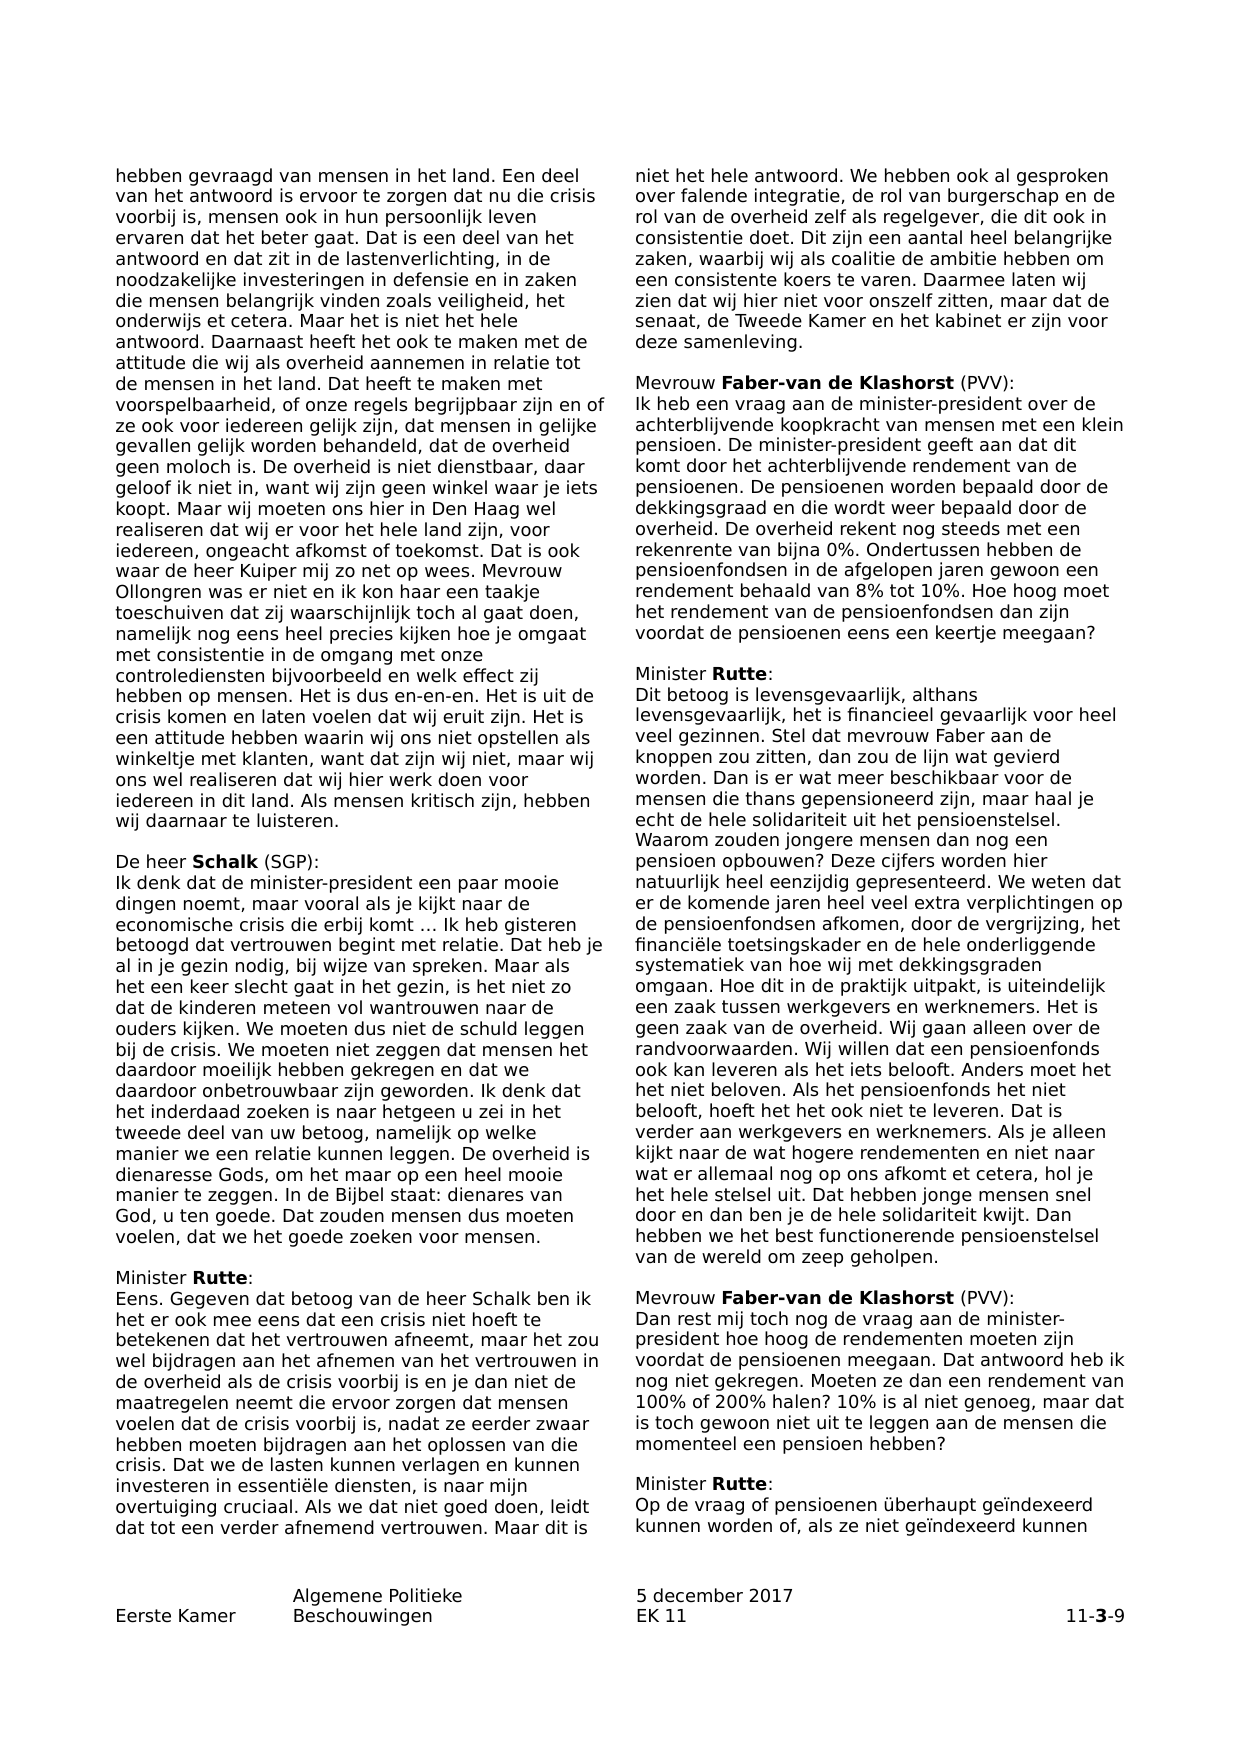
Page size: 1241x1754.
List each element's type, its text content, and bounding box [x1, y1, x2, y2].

text Ik heb een vraag aan de minister-president over de achterblijvende koopkracht van mensen met een klein pensioen. De minister-president geeft aan dat dit komt door het achterblijvende rendement van de pensioenen. De pensioenen worden bepaald door de dekkingsgraad en die wordt weer bepaald door de overheid. De overheid rekent nog steeds met een rekenrente van bijna 0%. Ondertussen hebben de pensioenfondsen in de afgelopen jaren gewoon een rendement behaald van 8% tot 10%. Hoe hoog moet het rendement van de pensioenfondsen dan zijn voordat de pensioenen eens een keertje meegaan? [635, 393, 1125, 643]
text Mevrouw Faber-van de Klashorst (PVV): [635, 1288, 1125, 1308]
text Mevrouw Faber-van de Klashorst (PVV): [635, 373, 1125, 393]
text hebben gevraagd van mensen in het land. Een deel van het antwoord is ervoor te zorgen dat nu die crisis voorbij is, mensen ook in hun persoonlijk leven ervaren dat het beter gaat. Dat is een deel van het antwoord en dat zit in de lastenverlichting, in de noodzakelijke investeringen in defensie en in zaken die mensen belangrijk vinden zoals veiligheid, het onderwijs et cetera. Maar het is niet het hele antwoord. Daarnaast heeft het ook te maken met de attitude die wij als overheid aannemen in relatie tot de mensen in het land. Dat heeft te maken met voorspelbaarheid, of onze regels begrijpbaar zijn en of ze ook voor iedereen gelijk zijn, dat mensen in gelijke gevallen gelijk worden behandeld, dat de overheid geen moloch is. De overheid is niet dienstbaar, daar geloof ik niet in, want wij zijn geen winkel waar je iets koopt. Maar wij moeten ons hier in Den Haag wel realiseren dat wij er voor het hele land zijn, voor iedereen, ongeacht afkomst of toekomst. Dat is ook waar de heer Kuiper mij zo net op wees. Mevrouw Ollongren was er niet en ik kon haar een taakje toeschuiven dat zij waarschijnlijk toch al gaat doen, namelijk nog eens heel precies kijken hoe je omgaat met consistentie in de omgang met onze controlediensten bijvoorbeeld en welk effect zij hebben op mensen. Het is dus en-en-en. Het is uit de crisis komen en laten voelen dat wij eruit zijn. Het is een attitude hebben waarin wij ons niet opstellen als winkeltje met klanten, want dat zijn wij niet, maar wij ons wel realiseren dat wij hier werk doen voor iedereen in dit land. Als mensen kritisch zijn, hebben wij daarnaar te luisteren. [115, 165, 605, 832]
text Op de vraag of pensioenen überhaupt geïndexeerd kunnen worden of, als ze niet geïndexeerd kunnen [635, 1495, 1125, 1537]
text Minister Rutte: [635, 663, 1125, 684]
text Minister Rutte: [635, 1474, 1125, 1495]
text Ik denk dat de minister-president een paar mooie dingen noemt, maar vooral als je kijkt naar de economische crisis die erbij komt … Ik heb gisteren betoogd dat vertrouwen begint met relatie. Dat heb je al in je gezin nodig, bij wijze van spreken. Maar als het een keer slecht gaat in het gezin, is het niet zo dat de kinderen meteen vol wantrouwen naar de ouders kijken. We moeten dus niet de schuld leggen bij de crisis. We moeten niet zeggen dat mensen het daardoor moeilijk hebben gekregen en dat we daardoor onbetrouwbaar zijn geworden. Ik denk dat het inderdaad zoeken is naar hetgeen u zei in het tweede deel van uw betoog, namelijk op welke manier we een relatie kunnen leggen. De overheid is dienaresse Gods, om het maar op een heel mooie manier te zeggen. In de Bijbel staat: dienares van God, u ten goede. Dat zouden mensen dus moeten voelen, dat we het goede zoeken voor mensen. [115, 873, 605, 1248]
text Dan rest mij toch nog de vraag aan de minister-president hoe hoog de rendementen moeten zijn voordat de pensioenen meegaan. Dat antwoord heb ik nog niet gekregen. Moeten ze dan een rendement van 100% of 200% halen? 10% is al niet genoeg, maar dat is toch gewoon niet uit te leggen aan de mensen die momenteel een pensioen hebben? [635, 1308, 1125, 1454]
text De heer Schalk (SGP): [115, 852, 605, 873]
text Minister Rutte: [115, 1268, 605, 1288]
text Eens. Gegeven dat betoog van de heer Schalk ben ik het er ook mee eens dat een crisis niet hoeft te betekenen dat het vertrouwen afneemt, maar het zou wel bijdragen aan het afnemen van het vertrouwen in de overheid als de crisis voorbij is en je dan niet de maatregelen neemt die ervoor zorgen dat mensen voelen dat de crisis voorbij is, nadat ze eerder zwaar hebben moeten bijdragen aan het oplossen van die crisis. Dat we de lasten kunnen verlagen en kunnen investeren in essentiële diensten, is naar mijn overtuiging cruciaal. Als we dat niet goed doen, leidt dat tot een verder afnemend vertrouwen. Maar dit is [115, 1288, 605, 1538]
text Dit betoog is levensgevaarlijk, althans levensgevaarlijk, het is financieel gevaarlijk voor heel veel gezinnen. Stel dat mevrouw Faber aan de knoppen zou zitten, dan zou de lijn wat gevierd worden. Dan is er wat meer beschikbaar voor de mensen die thans gepensioneerd zijn, maar haal je echt de hele solidariteit uit het pensioenstelsel. Waarom zouden jongere mensen dan nog een pensioen opbouwen? Deze cijfers worden hier natuurlijk heel eenzijdig gepresenteerd. We weten dat er de komende jaren heel veel extra verplichtingen op de pensioenfondsen afkomen, door de vergrijzing, het financiële toetsingskader en de hele onderliggende systematiek van hoe wij met dekkingsgraden omgaan. Hoe dit in de praktijk uitpakt, is uiteindelijk een zaak tussen werkgevers en werknemers. Het is geen zaak van de overheid. Wij gaan alleen over de randvoorwaarden. Wij willen dat een pensioenfonds ook kan leveren als het iets belooft. Anders moet het het niet beloven. Als het pensioenfonds het niet belooft, hoeft het het ook niet te leveren. Dat is verder aan werkgevers en werknemers. Als je alleen kijkt naar de wat hogere rendementen en niet naar wat er allemaal nog op ons afkomt et cetera, hol je het hele stelsel uit. Dat hebben jonge mensen snel door en dan ben je de hele solidariteit kwijt. Dan hebben we het best functionerende pensioenstelsel van de wereld om zeep geholpen. [635, 684, 1125, 1268]
text niet het hele antwoord. We hebben ook al gesproken over falende integratie, de rol van burgerschap en de rol van de overheid zelf als regelgever, die dit ook in consistentie doet. Dit zijn een aantal heel belangrijke zaken, waarbij wij als coalitie de ambitie hebben om een consistente koers te varen. Daarmee laten wij zien dat wij hier niet voor onszelf zitten, maar dat de senaat, de Tweede Kamer en het kabinet er zijn voor deze samenleving. [635, 165, 1125, 353]
